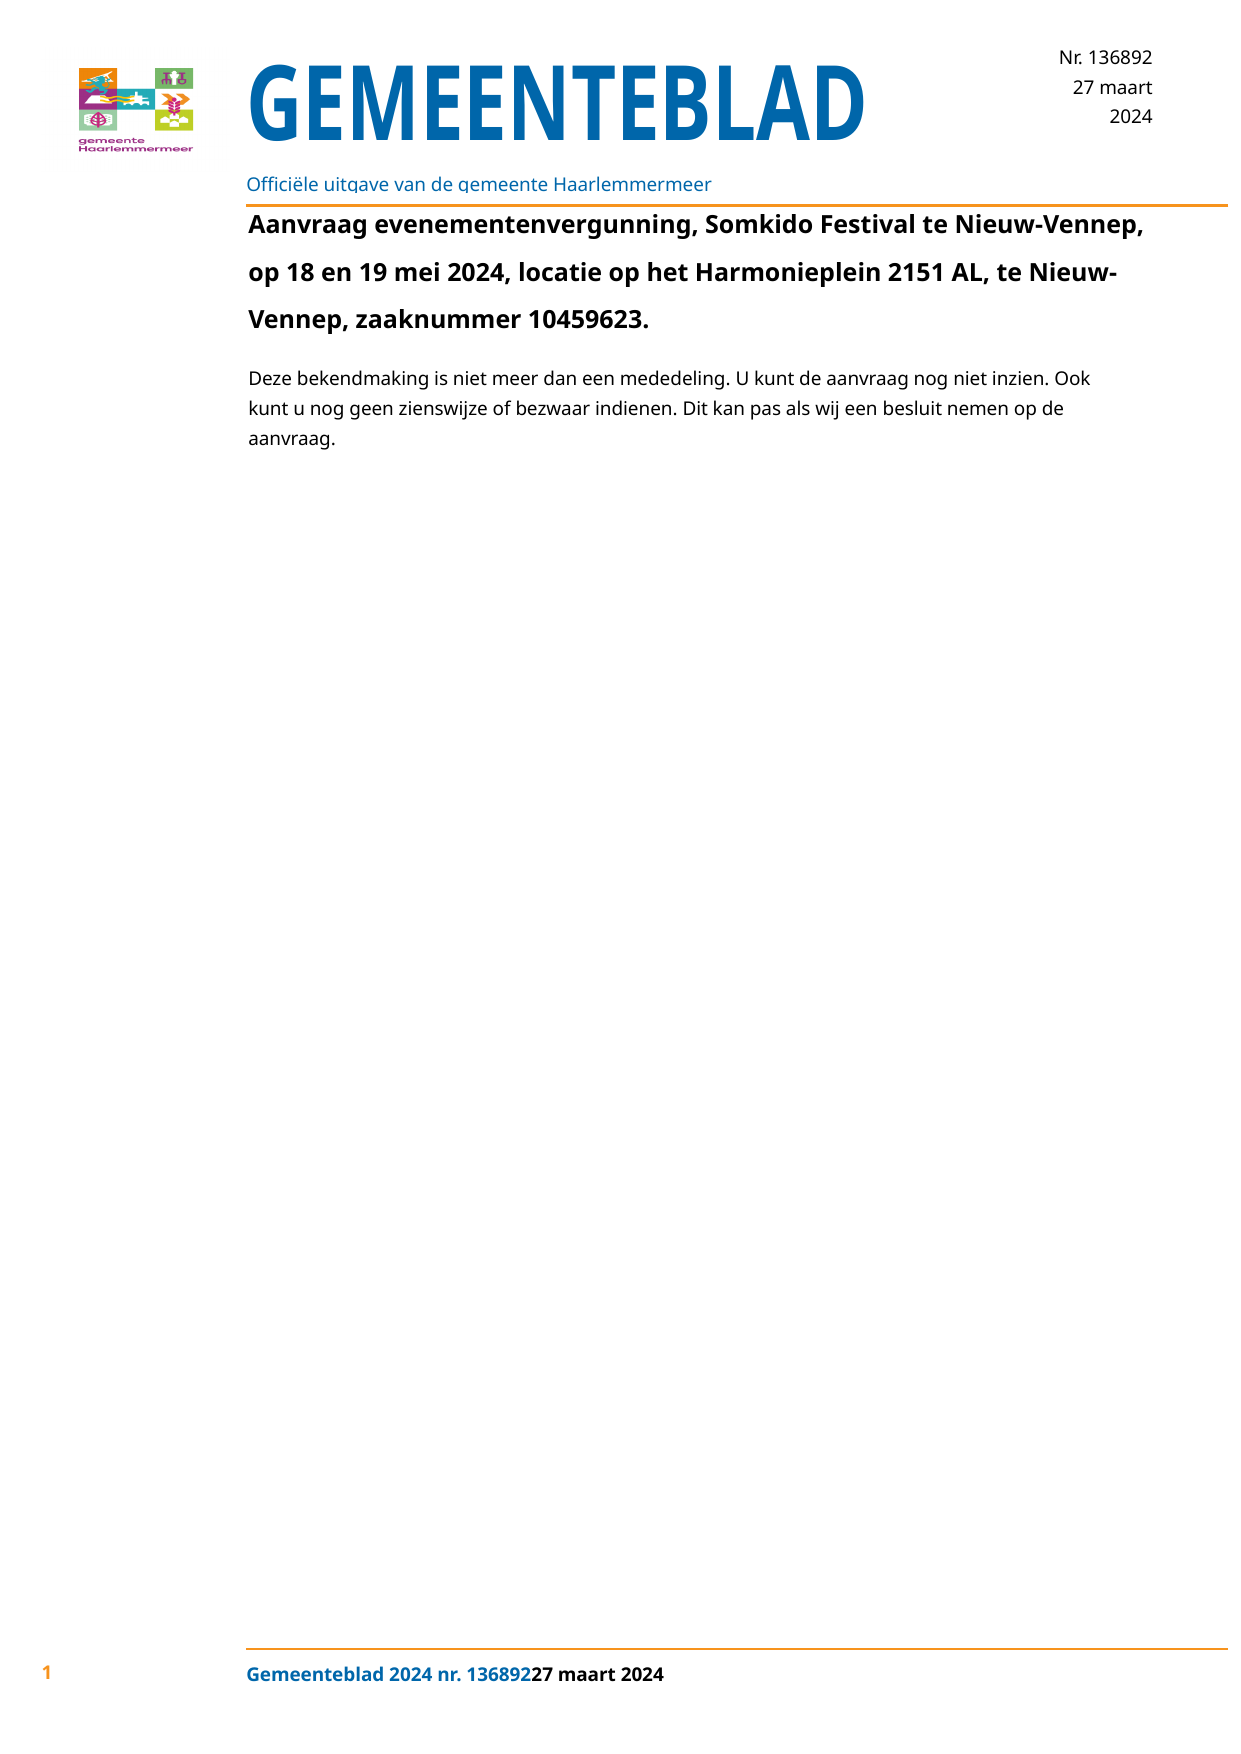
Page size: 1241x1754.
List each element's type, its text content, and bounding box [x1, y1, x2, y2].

text Aanvraag evenementenvergunning, Somkido Festival te Nieuw-Vennep, op 18 en 19 mei 2024, locatie op het Harmonieplein 2151 AL, te Nieuw-Vennep, zaaknummer 10459623. [248, 207, 1152, 336]
picture [41, 47, 231, 172]
text Deze bekendmaking is niet meer dan een mededeling. U kunt de aanvraag nog niet inzien. Ook kunt u nog geen zienswijze of bezwaar indienen. Dit kan pas als wij een besluit nemen op de aanvraag. [248, 366, 1152, 450]
